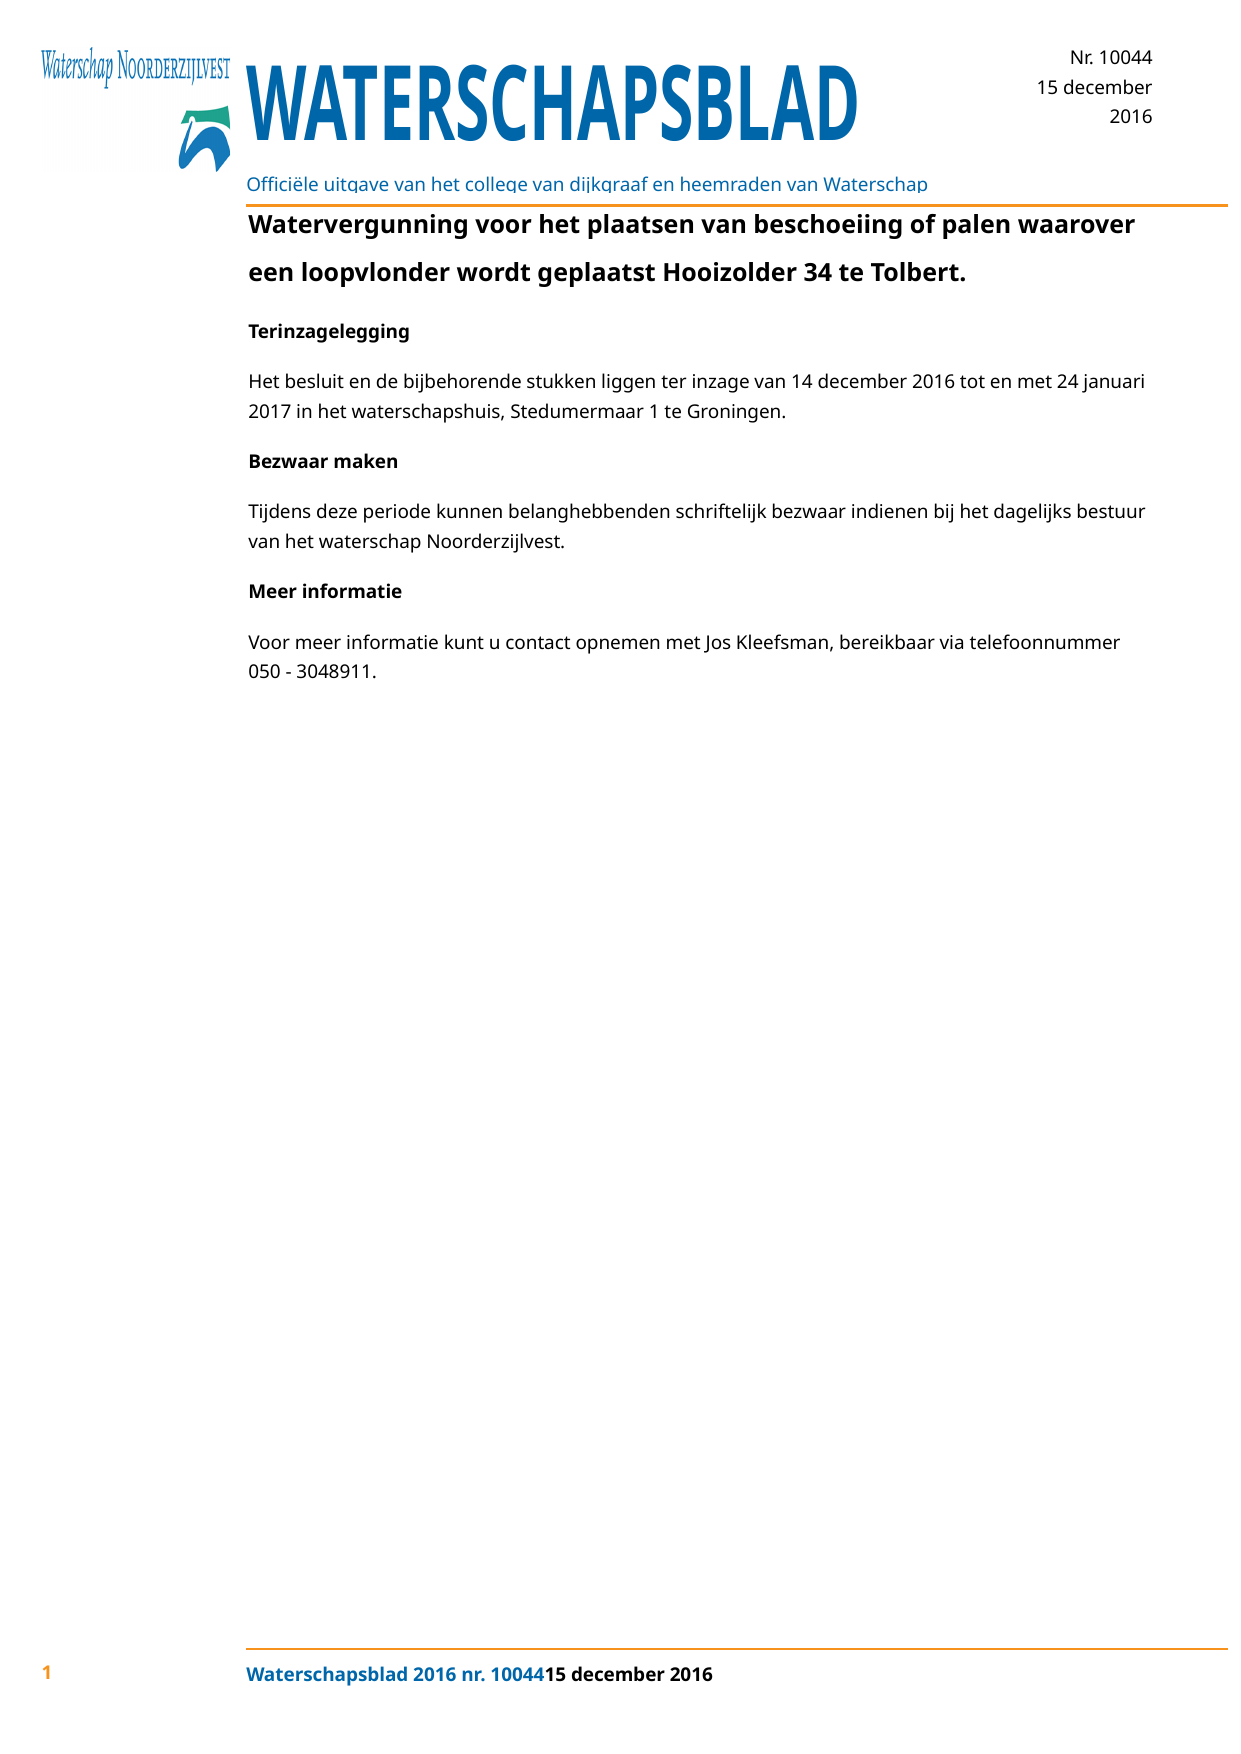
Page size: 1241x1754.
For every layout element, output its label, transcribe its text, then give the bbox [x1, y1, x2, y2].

text Voor meer informatie kunt u contact opnemen met Jos Kleefsman, bereikbaar via telefoonnummer 050 - 3048911. [248, 629, 1152, 684]
text Watervergunning voor het plaatsen van beschoeiing of palen waarover een loopvlonder wordt geplaatst Hooizolder 34 te Tolbert. [248, 207, 1152, 288]
text Terinzagelegging [248, 318, 1152, 344]
picture [41, 47, 231, 172]
text Bezwaar maken [248, 448, 1152, 474]
text Meer informatie [248, 579, 1152, 604]
text Het besluit en de bijbehorende stukken liggen ter inzage van 14 december 2016 tot en met 24 januari 2017 in het waterschapshuis, Stedumermaar 1 te Groningen. [248, 368, 1152, 424]
text Tijdens deze periode kunnen belanghebbenden schriftelijk bezwaar indienen bij het dagelijks bestuur van het waterschap Noorderzijlvest. [248, 499, 1152, 554]
